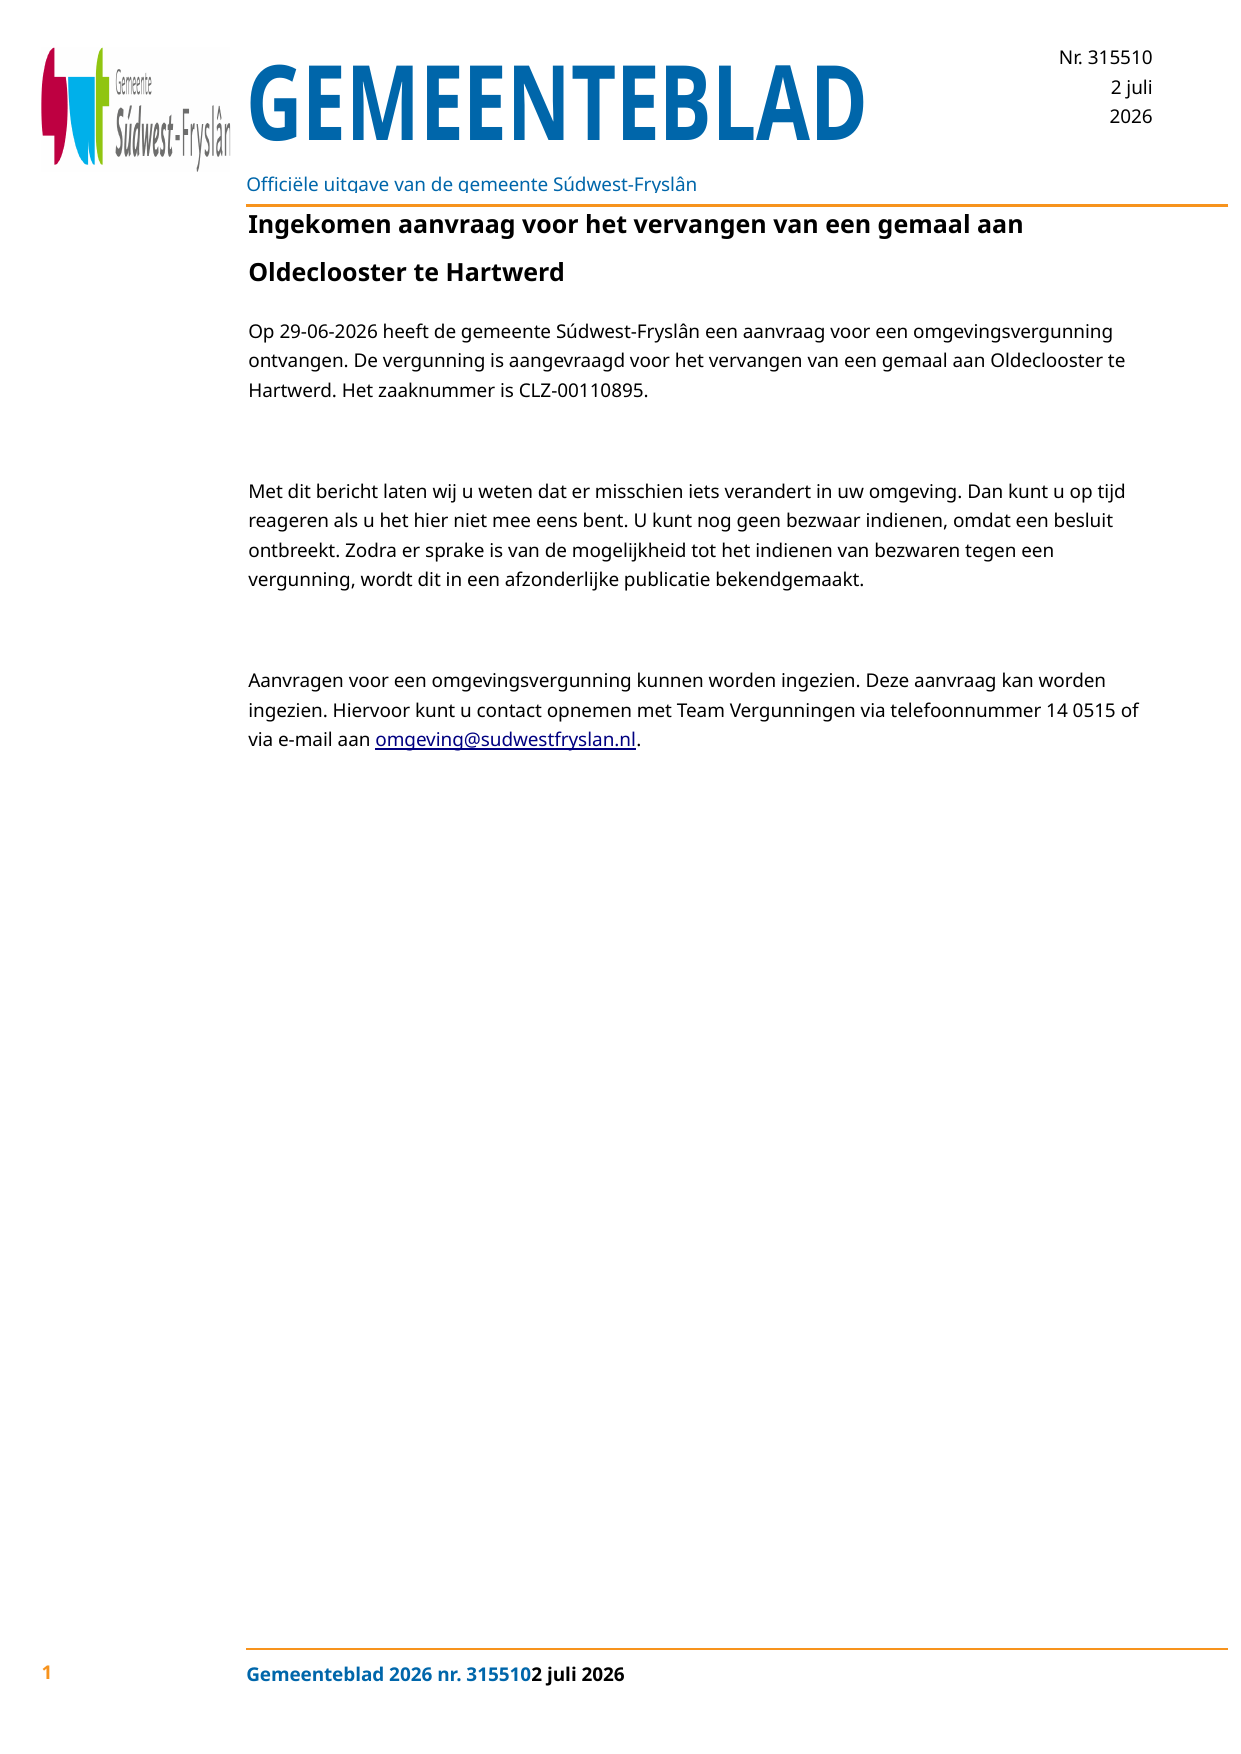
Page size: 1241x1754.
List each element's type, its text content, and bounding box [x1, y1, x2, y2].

text Met dit bericht laten wij u weten dat er misschien iets verandert in uw omgeving. Dan kunt u op tijd reageren als u het hier niet mee eens bent. U kunt nog geen bezwaar indienen, omdat een besluit ontbreekt. Zodra er sprake is van de mogelijkheid tot het indienen van bezwaren tegen een vergunning, wordt dit in een afzonderlijke publicatie bekendgemaakt. [248, 478, 1152, 592]
text Ingekomen aanvraag voor het vervangen van een gemaal aan Oldeclooster te Hartwerd [248, 207, 1152, 288]
picture [41, 47, 231, 172]
text Aanvragen voor een omgevingsvergunning kunnen worden ingezien. Deze aanvraag kan worden ingezien. Hiervoor kunt u contact opnemen met Team Vergunningen via telefoonnummer 14 0515 of via e-mail aan omgeving@sudwestfryslan.nl. [248, 667, 1152, 752]
text Op 29-06-2026 heeft de gemeente Súdwest-Fryslân een aanvraag voor een omgevingsvergunning ontvangen. De vergunning is aangevraagd voor het vervangen van een gemaal aan Oldeclooster te Hartwerd. Het zaaknummer is CLZ-00110895. [248, 318, 1152, 403]
